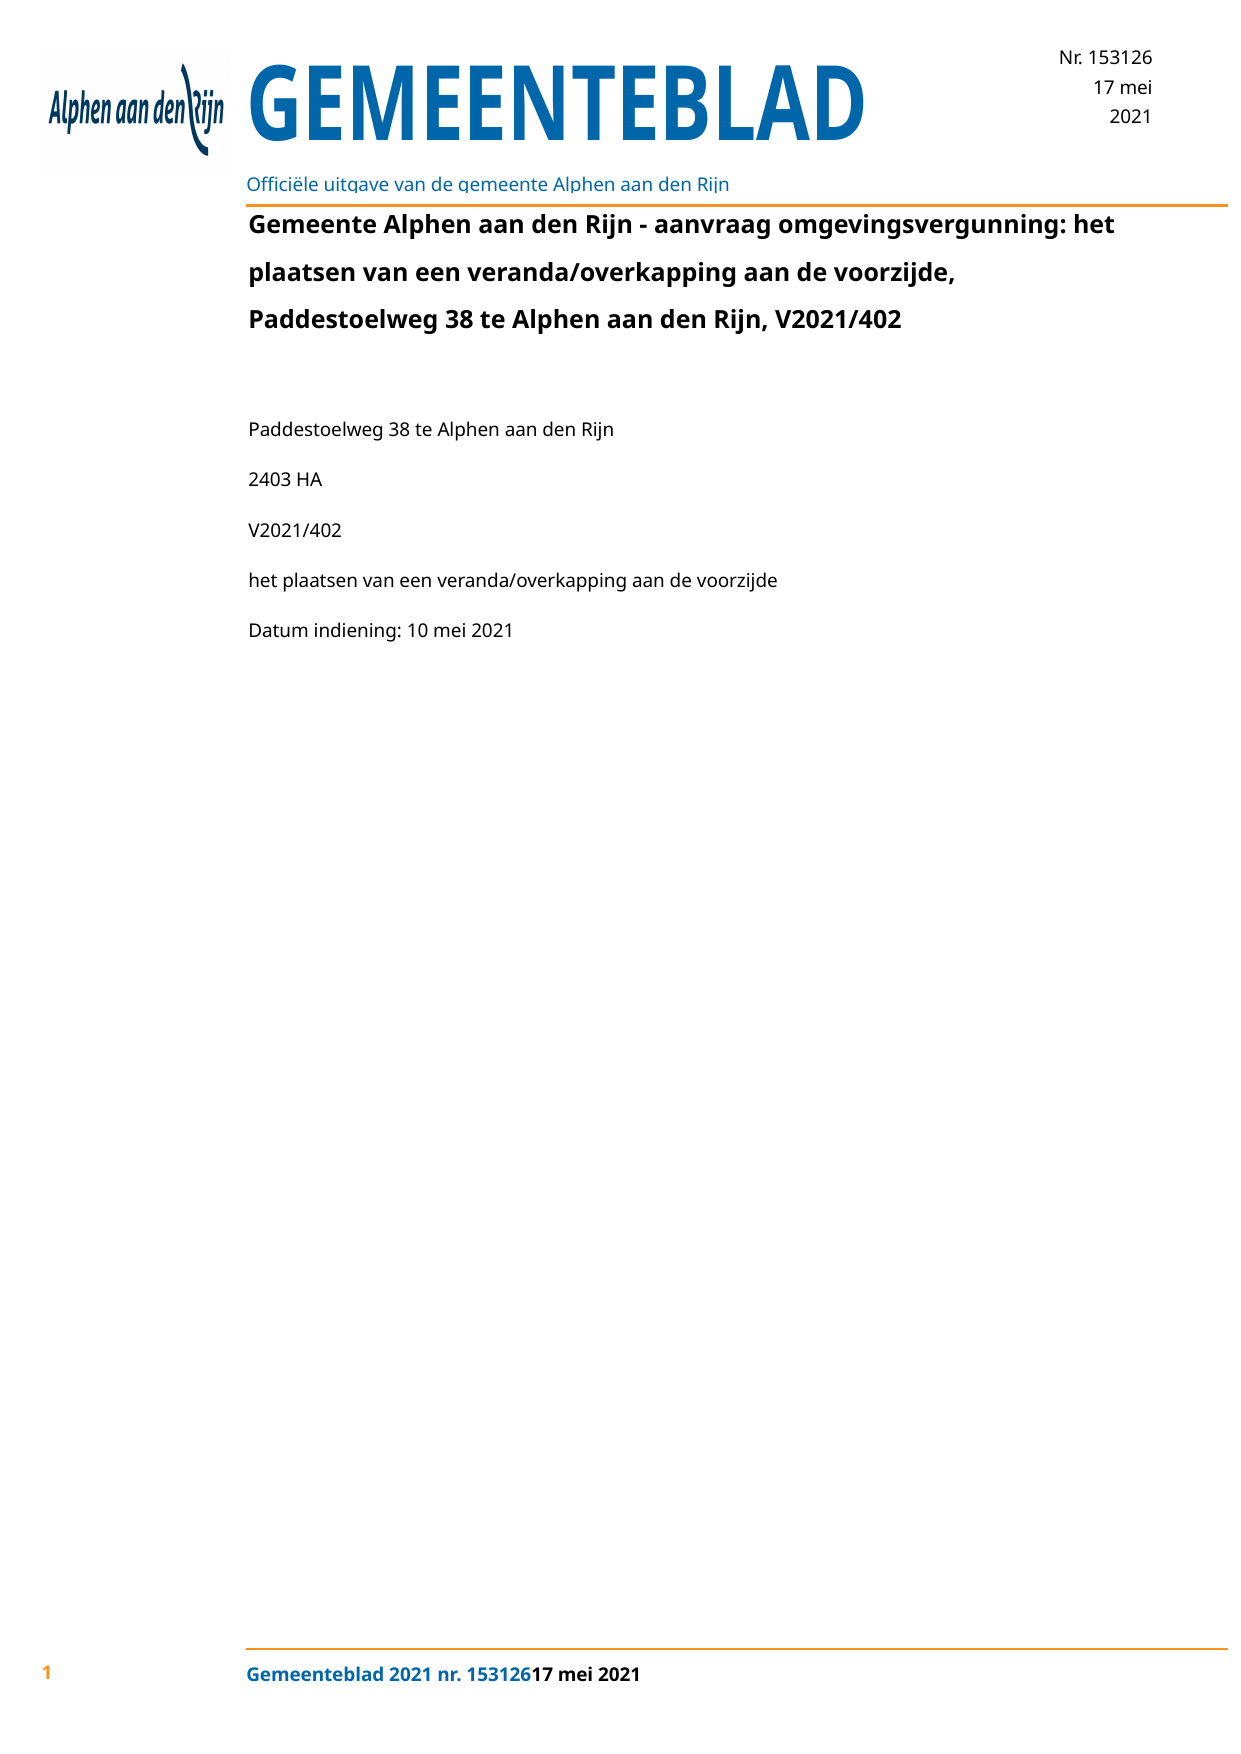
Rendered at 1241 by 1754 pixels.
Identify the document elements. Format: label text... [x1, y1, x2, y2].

text 2403 HA [248, 466, 1152, 492]
text Datum indiening: 10 mei 2021 [248, 618, 1152, 643]
picture [41, 47, 231, 172]
text het plaatsen van een veranda/overkapping aan de voorzijde [248, 567, 1152, 593]
text Gemeente Alphen aan den Rijn - aanvraag omgevingsvergunning: het plaatsen van een veranda/overkapping aan de voorzijde, Paddestoelweg 38 te Alphen aan den Rijn, V2021/402 [248, 207, 1152, 336]
text Paddestoelweg 38 te Alphen aan den Rijn [248, 416, 1152, 442]
text V2021/402 [248, 517, 1152, 542]
